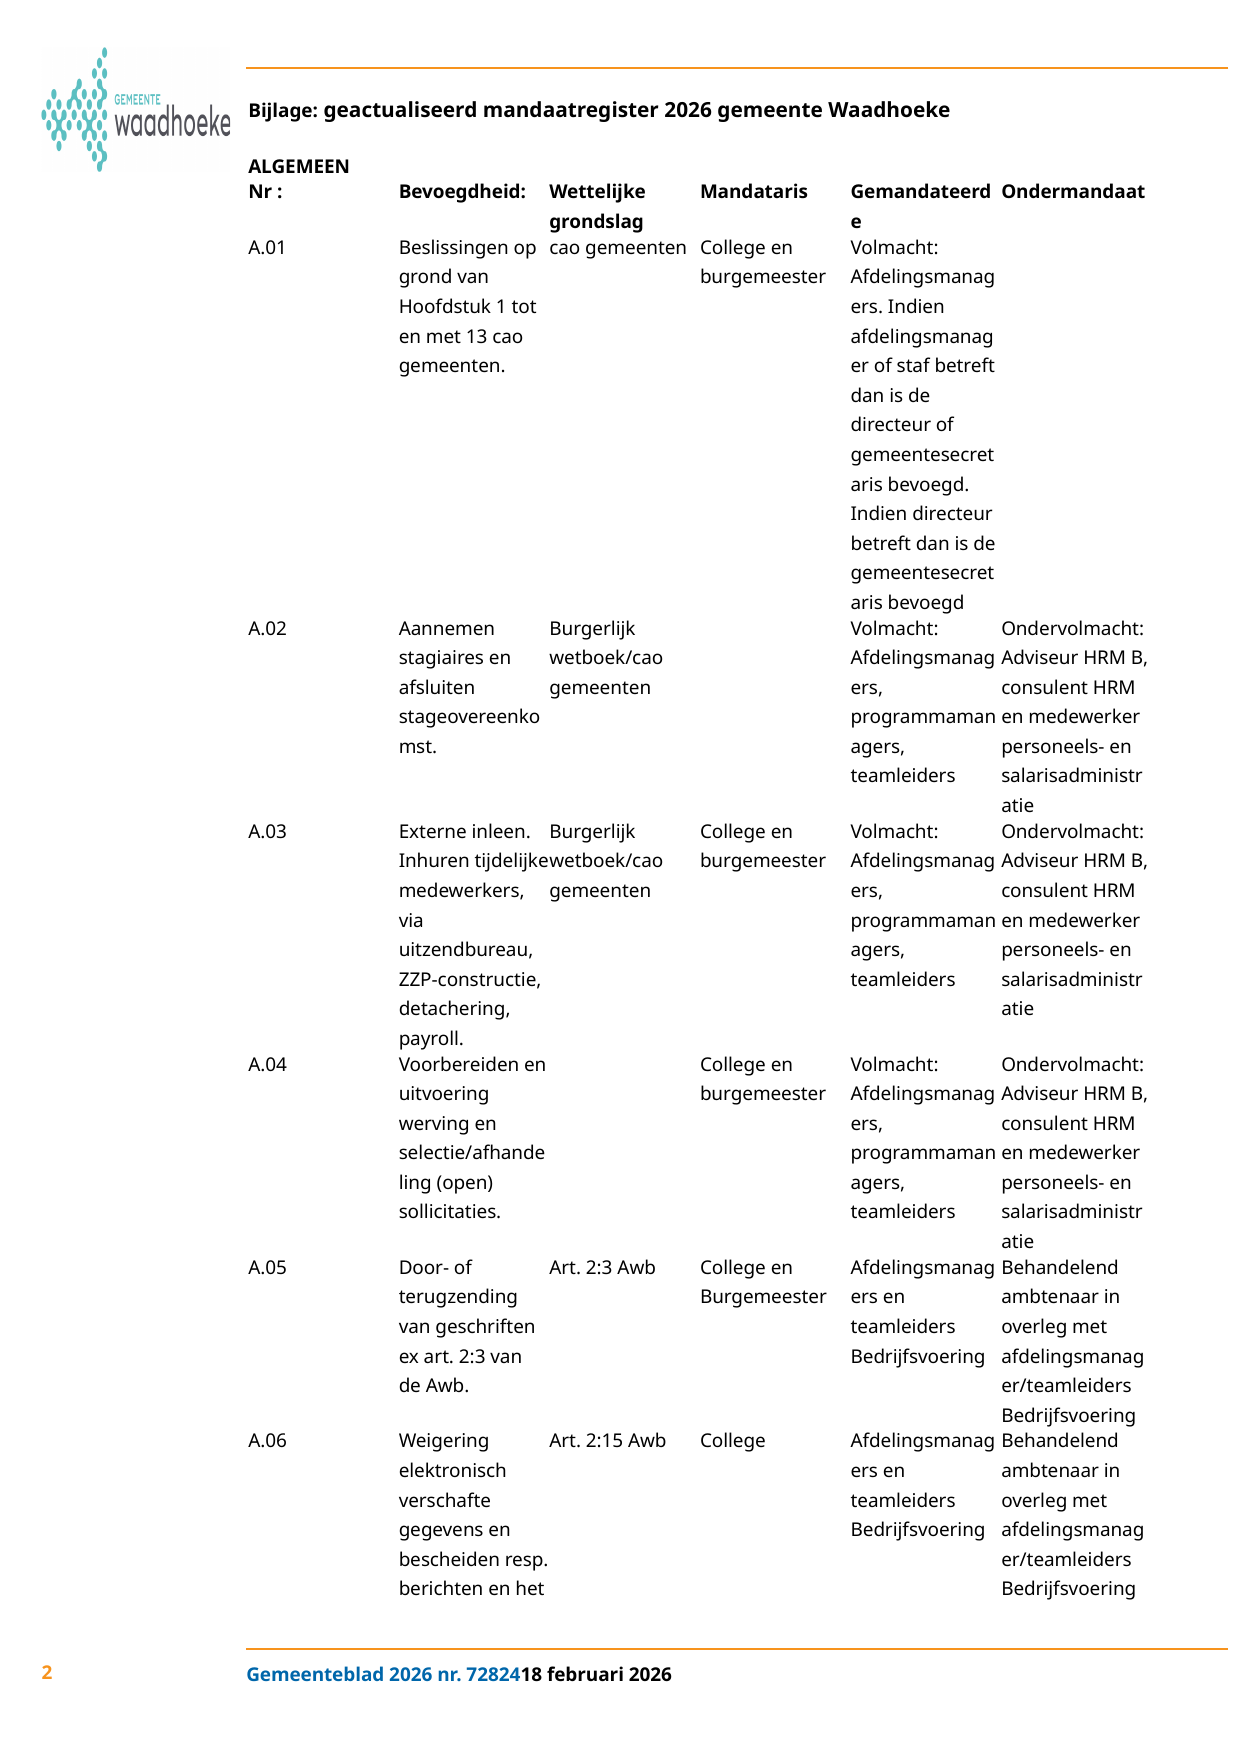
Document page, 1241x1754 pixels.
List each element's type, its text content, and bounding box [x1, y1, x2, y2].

table_cell Volmacht: Afdelingsmanagers, programmamanagers, teamleiders [850, 615, 1001, 818]
table_cell Ondervolmacht: Adviseur HRM B, consulent HRM en medewerker personeels- en salarisadministratie [1001, 818, 1152, 1051]
table_cell [549, 1051, 700, 1254]
table_cell College en burgemeester [700, 234, 850, 615]
table_cell Mandataris [700, 179, 850, 234]
table_cell Ondervolmacht: Adviseur HRM B, consulent HRM en medewerker personeels- en salarisadministratie [1001, 615, 1152, 818]
table_cell A.02 [248, 615, 398, 818]
table_cell A.04 [248, 1051, 398, 1254]
table_cell Voorbereiden en uitvoering werving en selectie/afhandeling (open) sollicitaties. [399, 1051, 549, 1254]
table_cell College [700, 1428, 850, 1601]
table_cell Ondermandaat [1001, 179, 1152, 234]
table_cell College en burgemeester [700, 818, 850, 1051]
table_cell Bevoegdheid: [399, 179, 549, 234]
table_cell Externe inleen. Inhuren tijdelijke medewerkers, via uitzendbureau, ZZP-constructie, detachering, payroll. [399, 818, 549, 1051]
table_cell A.01 [248, 234, 398, 615]
table_cell [1001, 234, 1152, 615]
text Bijlage: geactualiseerd mandaatregister 2026 gemeente Waadhoeke [248, 95, 1152, 123]
table_cell Afdelingsmanagers en teamleiders Bedrijfsvoering [850, 1254, 1001, 1428]
table_cell A.03 [248, 818, 398, 1051]
table_cell cao gemeenten [549, 234, 700, 615]
table_cell Door- of terugzending van geschriften ex art. 2:3 van de Awb. [399, 1254, 549, 1428]
table_cell Burgerlijk wetboek/cao gemeenten [549, 818, 700, 1051]
table_cell College en Burgemeester [700, 1254, 850, 1428]
table_cell Wettelijke grondslag [549, 179, 700, 234]
table_cell A.06 [248, 1428, 398, 1601]
table_cell A.05 [248, 1254, 398, 1428]
table_cell Art. 2:3 Awb [549, 1254, 700, 1428]
table_cell Volmacht: Afdelingsmanagers, programmamanagers, teamleiders [850, 1051, 1001, 1254]
table_cell Volmacht: Afdelingsmanagers. Indien afdelingsmanager of staf betreft dan is de directeur of gemeentesecretaris bevoegd. Indien directeur betreft dan is de gemeentesecretaris bevoegd [850, 234, 1001, 615]
table_cell Volmacht: Afdelingsmanagers, programmamanagers, teamleiders [850, 818, 1001, 1051]
table_cell Nr : [248, 179, 398, 234]
table_cell Art. 2:15 Awb [549, 1428, 700, 1601]
table_cell Behandelend ambtenaar in overleg met afdelingsmanager/teamleiders Bedrijfsvoering [1001, 1254, 1152, 1428]
table_cell Beslissingen op grond van Hoofdstuk 1 tot en met 13 cao gemeenten. [399, 234, 549, 615]
table_header ALGEMEEN [248, 153, 1152, 179]
table_cell Behandelend ambtenaar in overleg met afdelingsmanager/teamleiders Bedrijfsvoering [1001, 1428, 1152, 1601]
table_cell Afdelingsmanagers en teamleiders Bedrijfsvoering [850, 1428, 1001, 1601]
picture [41, 47, 231, 172]
table_cell Weigering elektronisch verschafte gegevens en bescheiden resp. berichten en het [399, 1428, 549, 1601]
table_cell College en burgemeester [700, 1051, 850, 1254]
table_cell Aannemen stagiaires en afsluiten stageovereenkomst. [399, 615, 549, 818]
table_cell Gemandateerde [850, 179, 1001, 234]
table_cell [700, 615, 850, 818]
table_cell Ondervolmacht: Adviseur HRM B, consulent HRM en medewerker personeels- en salarisadministratie [1001, 1051, 1152, 1254]
table_cell Burgerlijk wetboek/cao gemeenten [549, 615, 700, 818]
